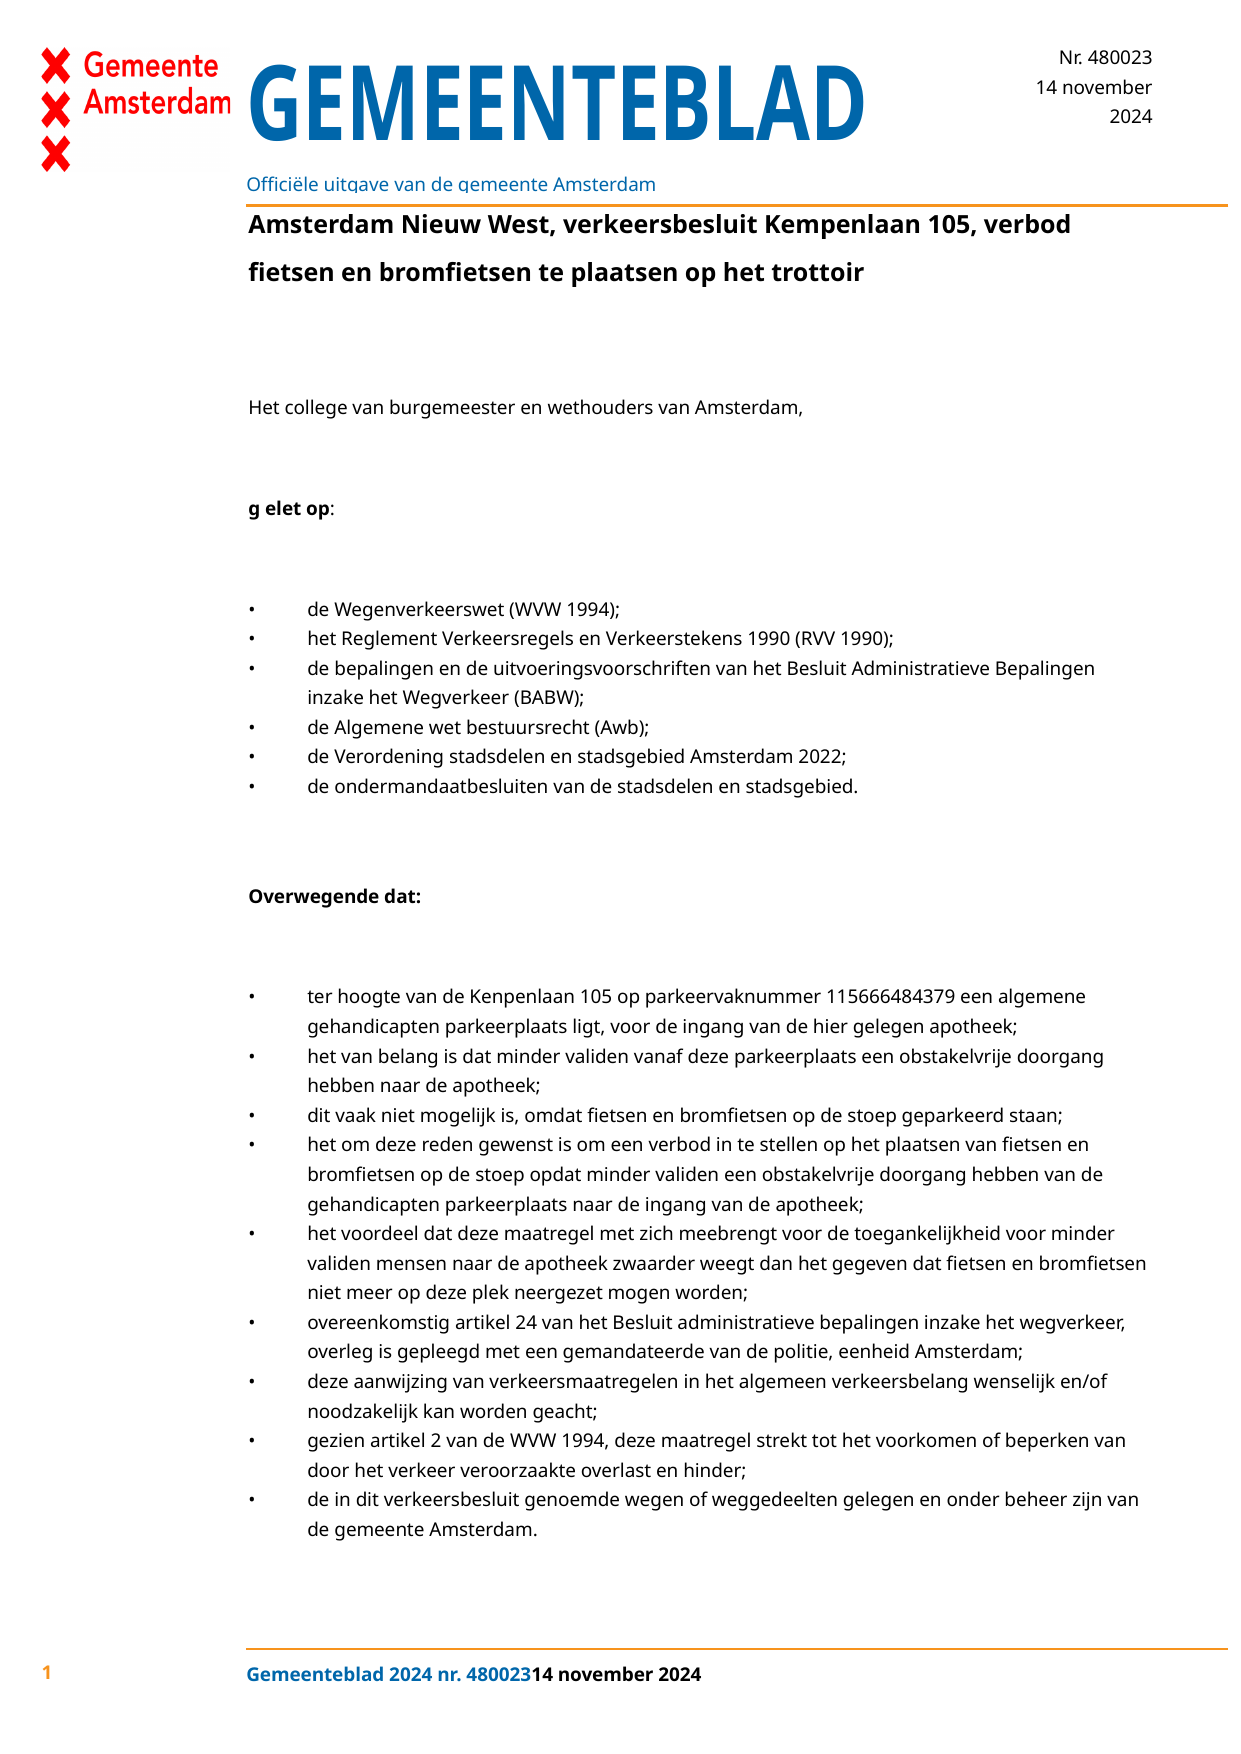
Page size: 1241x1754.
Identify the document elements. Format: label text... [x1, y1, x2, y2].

list de Wegenverkeerswet (WVW 1994); [248, 596, 1152, 621]
text Amsterdam Nieuw West, verkeersbesluit Kempenlaan 105, verbod fietsen en bromfietsen te plaatsen op het trottoir [248, 207, 1152, 288]
text Het college van burgemeester en wethouders van Amsterdam, [248, 394, 1152, 420]
picture [41, 47, 231, 172]
list overeenkomstig artikel 24 van het Besluit administratieve bepalingen inzake het wegverkeer, overleg is gepleegd met een gemandateerde van de politie, eenheid Amsterdam; [248, 1309, 1152, 1364]
text g elet op: [248, 495, 1152, 521]
list het van belang is dat minder validen vanaf deze parkeerplaats een obstakelvrije doorgang hebben naar de apotheek; [248, 1043, 1152, 1098]
list gezien artikel 2 van de WVW 1994, deze maatregel strekt tot het voorkomen of beperken van door het verkeer veroorzaakte overlast en hinder; [248, 1427, 1152, 1483]
list de Algemene wet bestuursrecht (Awb); [248, 714, 1152, 740]
list het om deze reden gewenst is om een verbod in te stellen op het plaatsen van fietsen en bromfietsen op de stoep opdat minder validen een obstakelvrije doorgang hebben van de gehandicapten parkeerplaats naar de ingang van de apotheek; [248, 1132, 1152, 1216]
list de bepalingen en de uitvoeringsvoorschriften van het Besluit Administratieve Bepalingen inzake het Wegverkeer (BABW); [248, 655, 1152, 710]
text Overwegende dat: [248, 883, 1152, 908]
list deze aanwijzing van verkeersmaatregelen in het algemeen verkeersbelang wenselijk en/of noodzakelijk kan worden geacht; [248, 1368, 1152, 1423]
list ter hoogte van de Kenpenlaan 105 op parkeervaknummer 115666484379 een algemene gehandicapten parkeerplaats ligt, voor de ingang van de hier gelegen apotheek; [248, 984, 1152, 1039]
list het Reglement Verkeersregels en Verkeerstekens 1990 (RVV 1990); [248, 625, 1152, 651]
list de Verordening stadsdelen en stadsgebied Amsterdam 2022; [248, 744, 1152, 769]
list dit vaak niet mogelijk is, omdat fietsen en bromfietsen op de stoep geparkeerd staan; [248, 1102, 1152, 1128]
list de ondermandaatbesluiten van de stadsdelen en stadsgebied. [248, 773, 1152, 799]
list de in dit verkeersbesluit genoemde wegen of weggedeelten gelegen en onder beheer zijn van de gemeente Amsterdam. [248, 1487, 1152, 1542]
list het voordeel dat deze maatregel met zich meebrengt voor de toegankelijkheid voor minder validen mensen naar de apotheek zwaarder weegt dan het gegeven dat fietsen en bromfietsen niet meer op deze plek neergezet mogen worden; [248, 1220, 1152, 1305]
